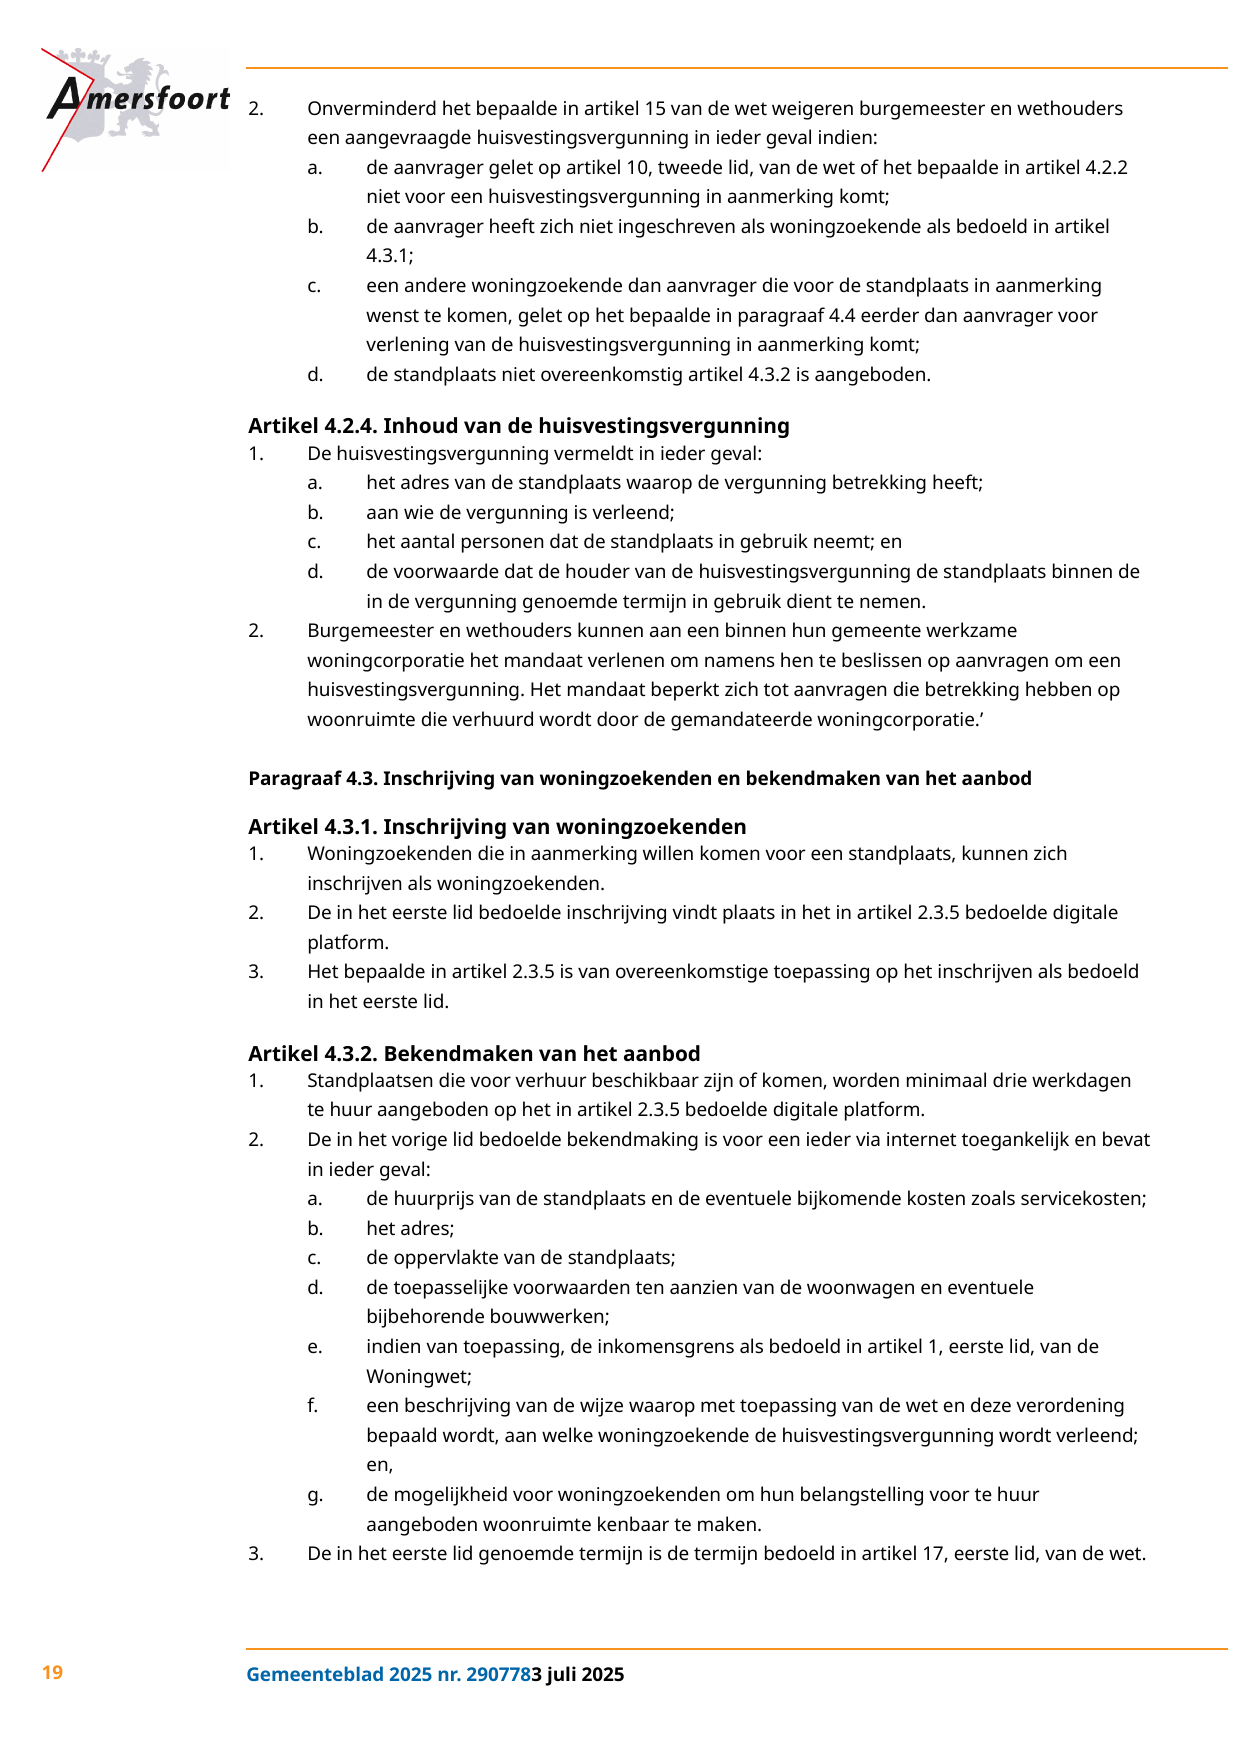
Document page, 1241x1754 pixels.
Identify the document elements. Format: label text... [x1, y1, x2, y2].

list De in het vorige lid bedoelde bekendmaking is voor een ieder via internet toegankelijk en bevat in ieder geval: [248, 1126, 1152, 1182]
text Paragraaf 4.3. Inschrijving van woningzoekenden en bekendmaken van het aanbod [248, 765, 1152, 791]
list de oppervlakte van de standplaats; [307, 1244, 1152, 1270]
list de mogelijkheid voor woningzoekenden om hun belangstelling voor te huur aangeboden woonruimte kenbaar te maken. [307, 1481, 1152, 1537]
list Onverminderd het bepaalde in artikel 15 van de wet weigeren burgemeester en wethouders een aangevraagde huisvestingsvergunning in ieder geval indien: [248, 95, 1152, 150]
list De huisvestingsvergunning vermeldt in ieder geval: [248, 440, 1152, 466]
list de toepasselijke voorwaarden ten aanzien van de woonwagen en eventuele bijbehorende bouwwerken; [307, 1274, 1152, 1329]
list de aanvrager heeft zich niet ingeschreven als woningzoekende als bedoeld in artikel 4.3.1; [307, 213, 1152, 268]
list het aantal personen dat de standplaats in gebruik neemt; en [307, 529, 1152, 554]
picture [41, 47, 231, 172]
list Het bepaalde in artikel 2.3.5 is van overeenkomstige toepassing op het inschrijven als bedoeld in het eerste lid. [248, 959, 1152, 1014]
text Artikel 4.3.1. Inschrijving van woningzoekenden [248, 812, 1152, 840]
text Artikel 4.3.2. Bekendmaken van het aanbod [248, 1039, 1152, 1067]
list De in het eerste lid bedoelde inschrijving vindt plaats in het in artikel 2.3.5 bedoelde digitale platform. [248, 899, 1152, 955]
list het adres van de standplaats waarop de vergunning betrekking heeft; [307, 469, 1152, 495]
list de huurprijs van de standplaats en de eventuele bijkomende kosten zoals servicekosten; [307, 1185, 1152, 1211]
list de voorwaarde dat de houder van de huisvestingsvergunning de standplaats binnen de in de vergunning genoemde termijn in gebruik dient te nemen. [307, 558, 1152, 613]
text Artikel 4.2.4. Inhoud van de huisvestingsvergunning [248, 411, 1152, 440]
list De in het eerste lid genoemde termijn is de termijn bedoeld in artikel 17, eerste lid, van de wet. [248, 1540, 1152, 1566]
list Standplaatsen die voor verhuur beschikbaar zijn of komen, worden minimaal drie werkdagen te huur aangeboden op het in artikel 2.3.5 bedoelde digitale platform. [248, 1067, 1152, 1122]
list aan wie de vergunning is verleend; [307, 499, 1152, 525]
list een andere woningzoekende dan aanvrager die voor de standplaats in aanmerking wenst te komen, gelet op het bepaalde in paragraaf 4.4 eerder dan aanvrager voor verlening van de huisvestingsvergunning in aanmerking komt; [307, 272, 1152, 357]
list het adres; [307, 1215, 1152, 1241]
list Burgemeester en wethouders kunnen aan een binnen hun gemeente werkzame woningcorporatie het mandaat verlenen om namens hen te beslissen op aanvragen om een huisvestingsvergunning. Het mandaat beperkt zich tot aanvragen die betrekking hebben op woonruimte die verhuurd wordt door de gemandateerde woningcorporatie.’ [248, 617, 1152, 732]
list de aanvrager gelet op artikel 10, tweede lid, van de wet of het bepaalde in artikel 4.2.2 niet voor een huisvestingsvergunning in aanmerking komt; [307, 154, 1152, 209]
list de standplaats niet overeenkomstig artikel 4.3.2 is aangeboden. [307, 361, 1152, 387]
list indien van toepassing, de inkomensgrens als bedoeld in artikel 1, eerste lid, van de Woningwet; [307, 1333, 1152, 1389]
list Woningzoekenden die in aanmerking willen komen voor een standplaats, kunnen zich inschrijven als woningzoekenden. [248, 840, 1152, 896]
list een beschrijving van de wijze waarop met toepassing van de wet en deze verordening bepaald wordt, aan welke woningzoekende de huisvestingsvergunning wordt verleend; en, [307, 1392, 1152, 1477]
